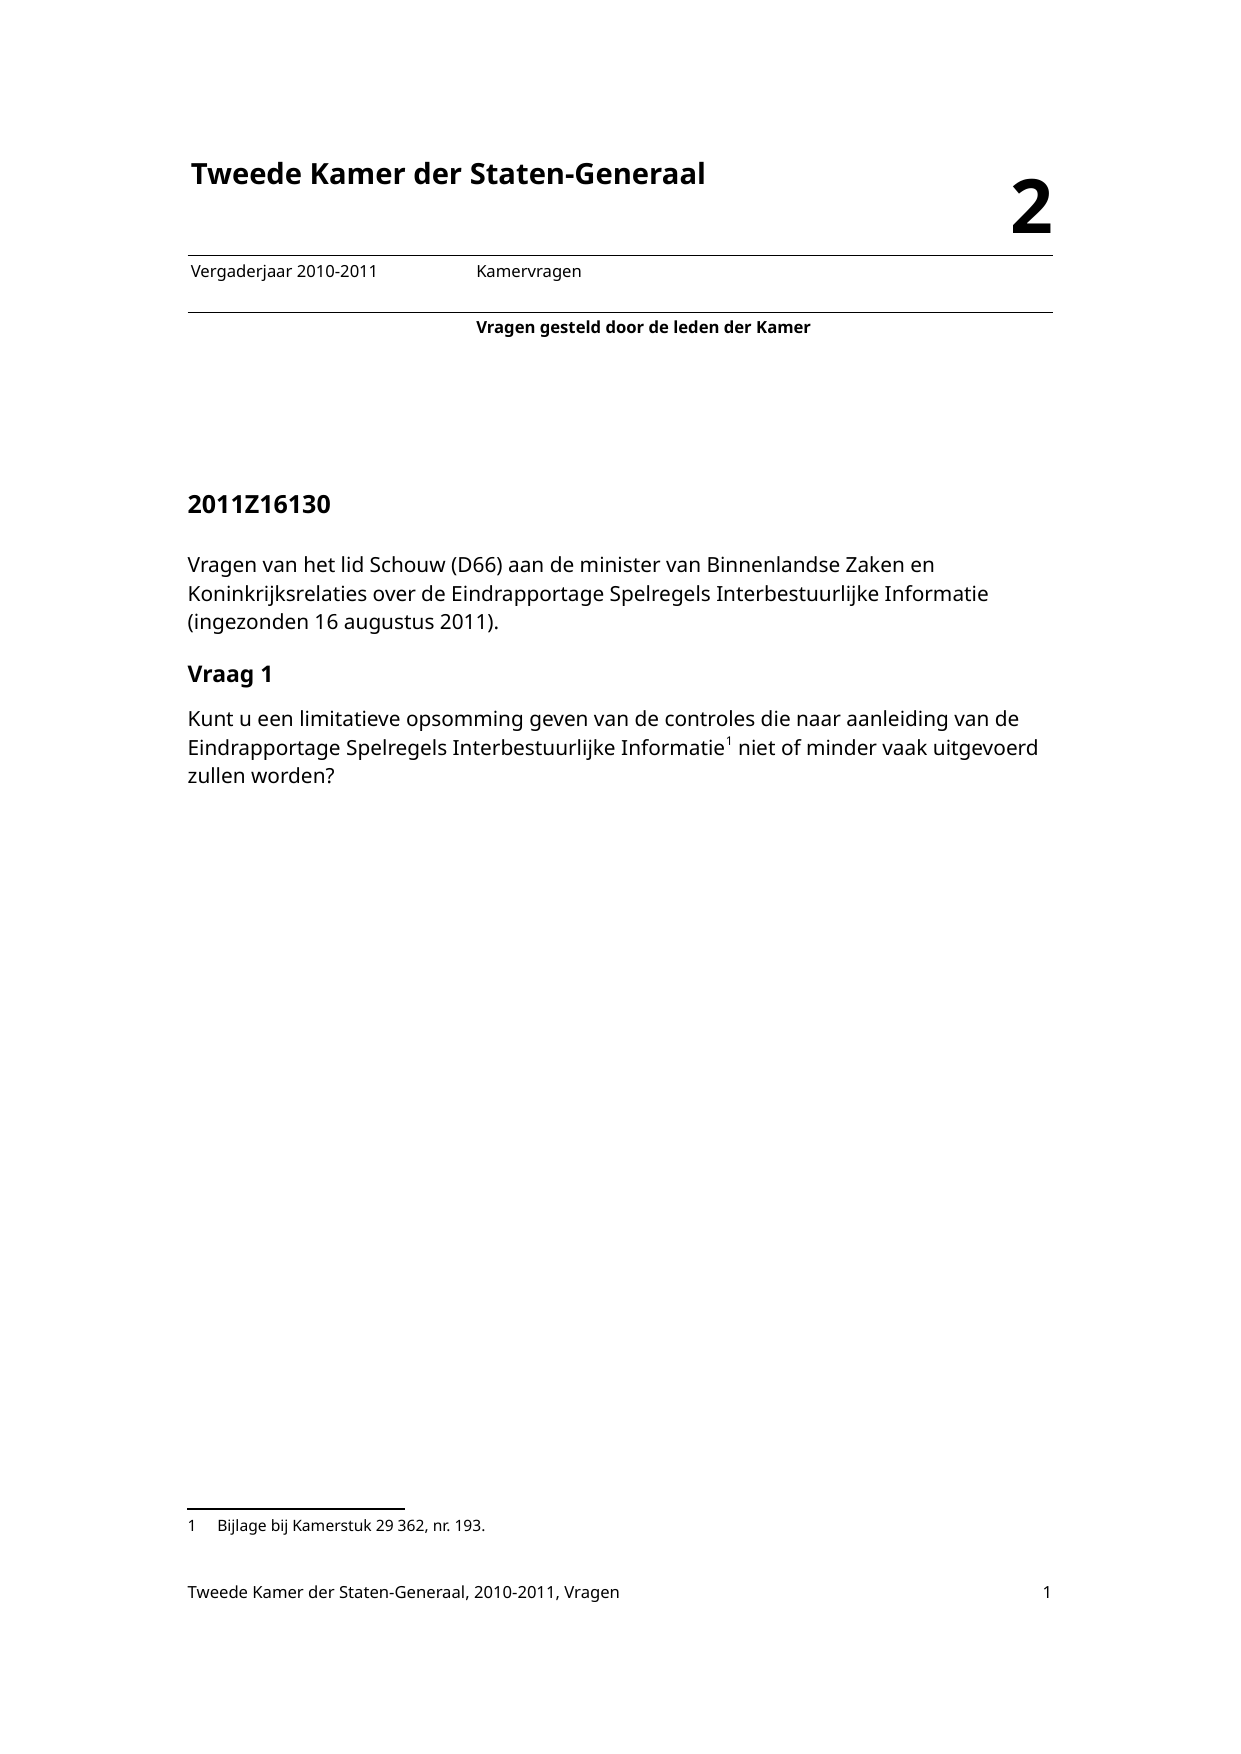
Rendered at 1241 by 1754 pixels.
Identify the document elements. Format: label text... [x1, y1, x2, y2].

table_cell [188, 313, 473, 339]
table_header 2 [880, 150, 1053, 255]
text Bijlage bij Kamerstuk 29 362, nr. 193. [187, 1508, 1053, 1536]
table_cell Vergaderjaar 2010-2011 [188, 256, 473, 312]
text 2011Z16130 [187, 487, 1053, 521]
text Kunt u een limitatieve opsomming geven van de controles die naar aanleiding van de Eindrapportage Spelregels Interbestuurlijke Informatie niet of minder vaak uitgevoerd zullen worden? [187, 704, 1053, 790]
table_cell Vragen gesteld door de leden der Kamer [473, 313, 1053, 339]
subtitle Vraag 1 [187, 658, 1053, 689]
text Vragen van het lid Schouw (D66) aan de minister van Binnenlandse Zaken en Koninkrijksrelaties over de Eindrapportage Spelregels Interbestuurlijke Informatie (ingezonden 16 augustus 2011). [187, 550, 1053, 636]
table_cell Kamervragen [473, 256, 1053, 312]
table_header Tweede Kamer der Staten-Generaal [188, 150, 879, 255]
